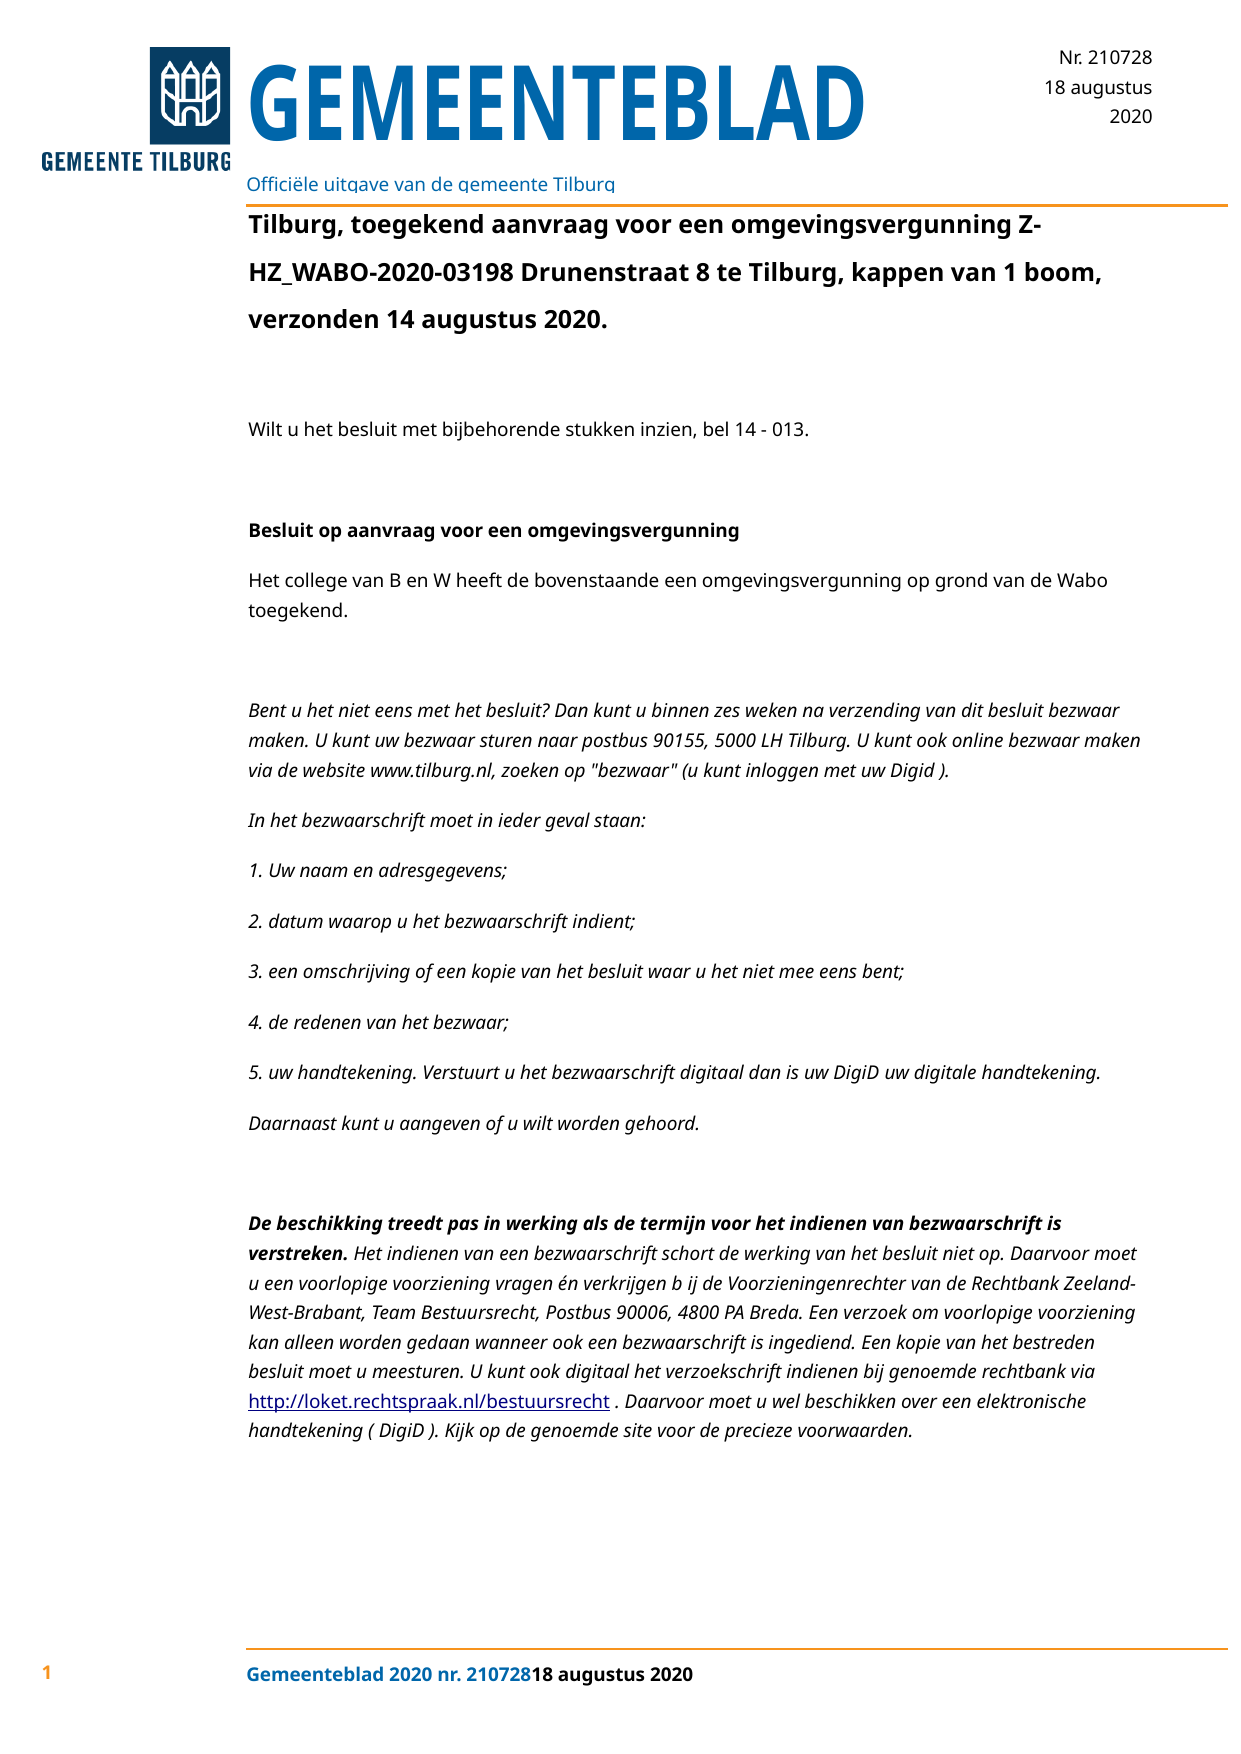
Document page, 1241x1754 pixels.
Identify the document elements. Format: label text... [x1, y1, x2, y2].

text Bent u het niet eens met het besluit? Dan kunt u binnen zes weken na verzending van dit besluit bezwaar maken. U kunt uw bezwaar sturen naar postbus 90155, 5000 LH Tilburg. U kunt ook online bezwaar maken via de website www.tilburg.nl, zoeken op "bezwaar" (u kunt inloggen met uw Digid ). [248, 698, 1152, 782]
text 5. uw handtekening. Verstuurt u het bezwaarschrift digitaal dan is uw DigiD uw digitale handtekening. [248, 1059, 1152, 1085]
picture [41, 47, 231, 172]
text Tilburg, toegekend aanvraag voor een omgevingsvergunning Z-HZ_WABO-2020-03198 Drunenstraat 8 te Tilburg, kappen van 1 boom, verzonden 14 augustus 2020. [248, 207, 1152, 336]
text 2. datum waarop u het bezwaarschrift indient; [248, 908, 1152, 934]
text In het bezwaarschrift moet in ieder geval staan: [248, 807, 1152, 833]
text Wilt u het besluit met bijbehorende stukken inzien, bel 14 - 013. [248, 416, 1152, 442]
text 3. een omschrijving of een kopie van het besluit waar u het niet mee eens bent; [248, 958, 1152, 984]
text Daarnaast kunt u aangeven of u wilt worden gehoord. [248, 1110, 1152, 1135]
text Besluit op aanvraag voor een omgevingsvergunning [248, 517, 1152, 542]
text De beschikking treedt pas in werking als de termijn voor het indienen van bezwaarschrift is verstreken. Het indienen van een bezwaarschrift schort de werking van het besluit niet op. Daarvoor moet u een voorlopige voorziening vragen én verkrijgen b ij de Voorzieningenrechter van de Rechtbank Zeeland-West-Brabant, Team Bestuursrecht, Postbus 90006, 4800 PA Breda. Een verzoek om voorlopige voorziening kan alleen worden gedaan wanneer ook een bezwaarschrift is ingediend. Een kopie van het bestreden besluit moet u meesturen. U kunt ook digitaal het verzoekschrift indienen bij genoemde rechtbank via http://loket.rechtspraak.nl/bestuursrecht . Daarvoor moet u wel beschikken over een elektronische handtekening ( DigiD ). Kijk op de genoemde site voor de precieze voorwaarden. [248, 1211, 1152, 1443]
text Het college van B en W heeft de bovenstaande een omgevingsvergunning op grond van de Wabo toegekend. [248, 567, 1152, 622]
text 1. Uw naam en adresgegevens; [248, 858, 1152, 883]
text 4. de redenen van het bezwaar; [248, 1009, 1152, 1034]
